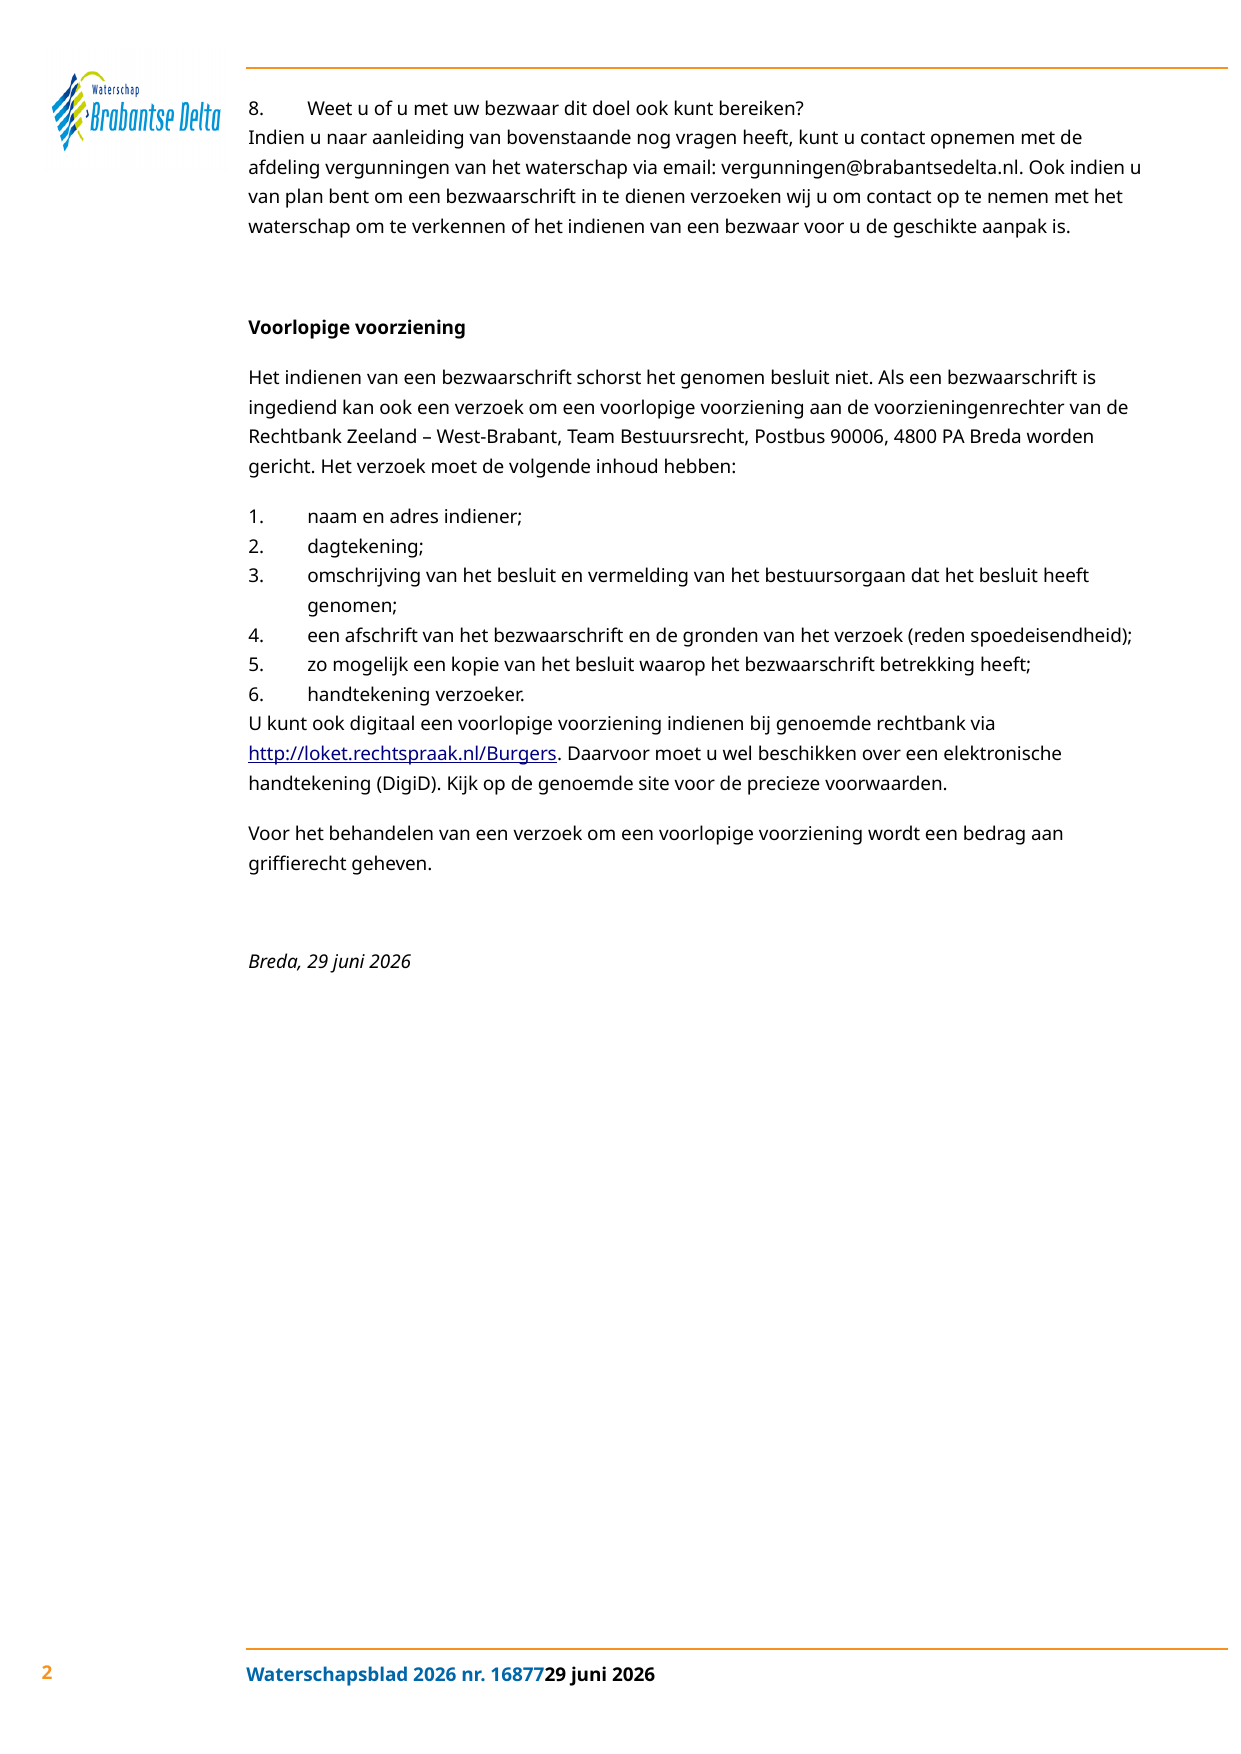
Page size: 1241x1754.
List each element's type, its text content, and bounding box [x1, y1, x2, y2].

list dagtekening; [248, 533, 1152, 559]
picture [41, 47, 231, 172]
list handtekening verzoeker. [248, 681, 1152, 707]
list omschrijving van het besluit en vermelding van het bestuursorgaan dat het besluit heeft genomen; [248, 563, 1152, 618]
list zo mogelijk een kopie van het besluit waarop het bezwaarschrift betrekking heeft; [248, 651, 1152, 677]
text Indien u naar aanleiding van bovenstaande nog vragen heeft, kunt u contact opnemen met de afdeling vergunningen van het waterschap via email: vergunningen@brabantsedelta.nl. Ook indien u van plan bent om een bezwaarschrift in te dienen verzoeken wij u om contact op te nemen met het waterschap om te verkennen of het indienen van een bezwaar voor u de geschikte aanpak is. [248, 124, 1152, 239]
text Het indienen van een bezwaarschrift schorst het genomen besluit niet. Als een bezwaarschrift is ingediend kan ook een verzoek om een voorlopige voorziening aan de voorzieningenrechter van de Rechtbank Zeeland – West-Brabant, Team Bestuursrecht, Postbus 90006, 4800 PA Breda worden gericht. Het verzoek moet de volgende inhoud hebben: [248, 364, 1152, 479]
text U kunt ook digitaal een voorlopige voorziening indienen bij genoemde rechtbank via http://loket.rechtspraak.nl/Burgers. Daarvoor moet u wel beschikken over een elektronische handtekening (DigiD). Kijk op de genoemde site voor de precieze voorwaarden. [248, 711, 1152, 796]
text Voorlopige voorziening [248, 314, 1152, 340]
text Breda, 29 juni 2026 [248, 948, 1152, 974]
list een afschrift van het bezwaarschrift en de gronden van het verzoek (reden spoedeisendheid); [248, 622, 1152, 648]
list naam en adres indiener; [248, 503, 1152, 529]
list Weet u of u met uw bezwaar dit doel ook kunt bereiken? [248, 95, 1152, 121]
text Voor het behandelen van een verzoek om een voorlopige voorziening wordt een bedrag aan griffierecht geheven. [248, 820, 1152, 876]
